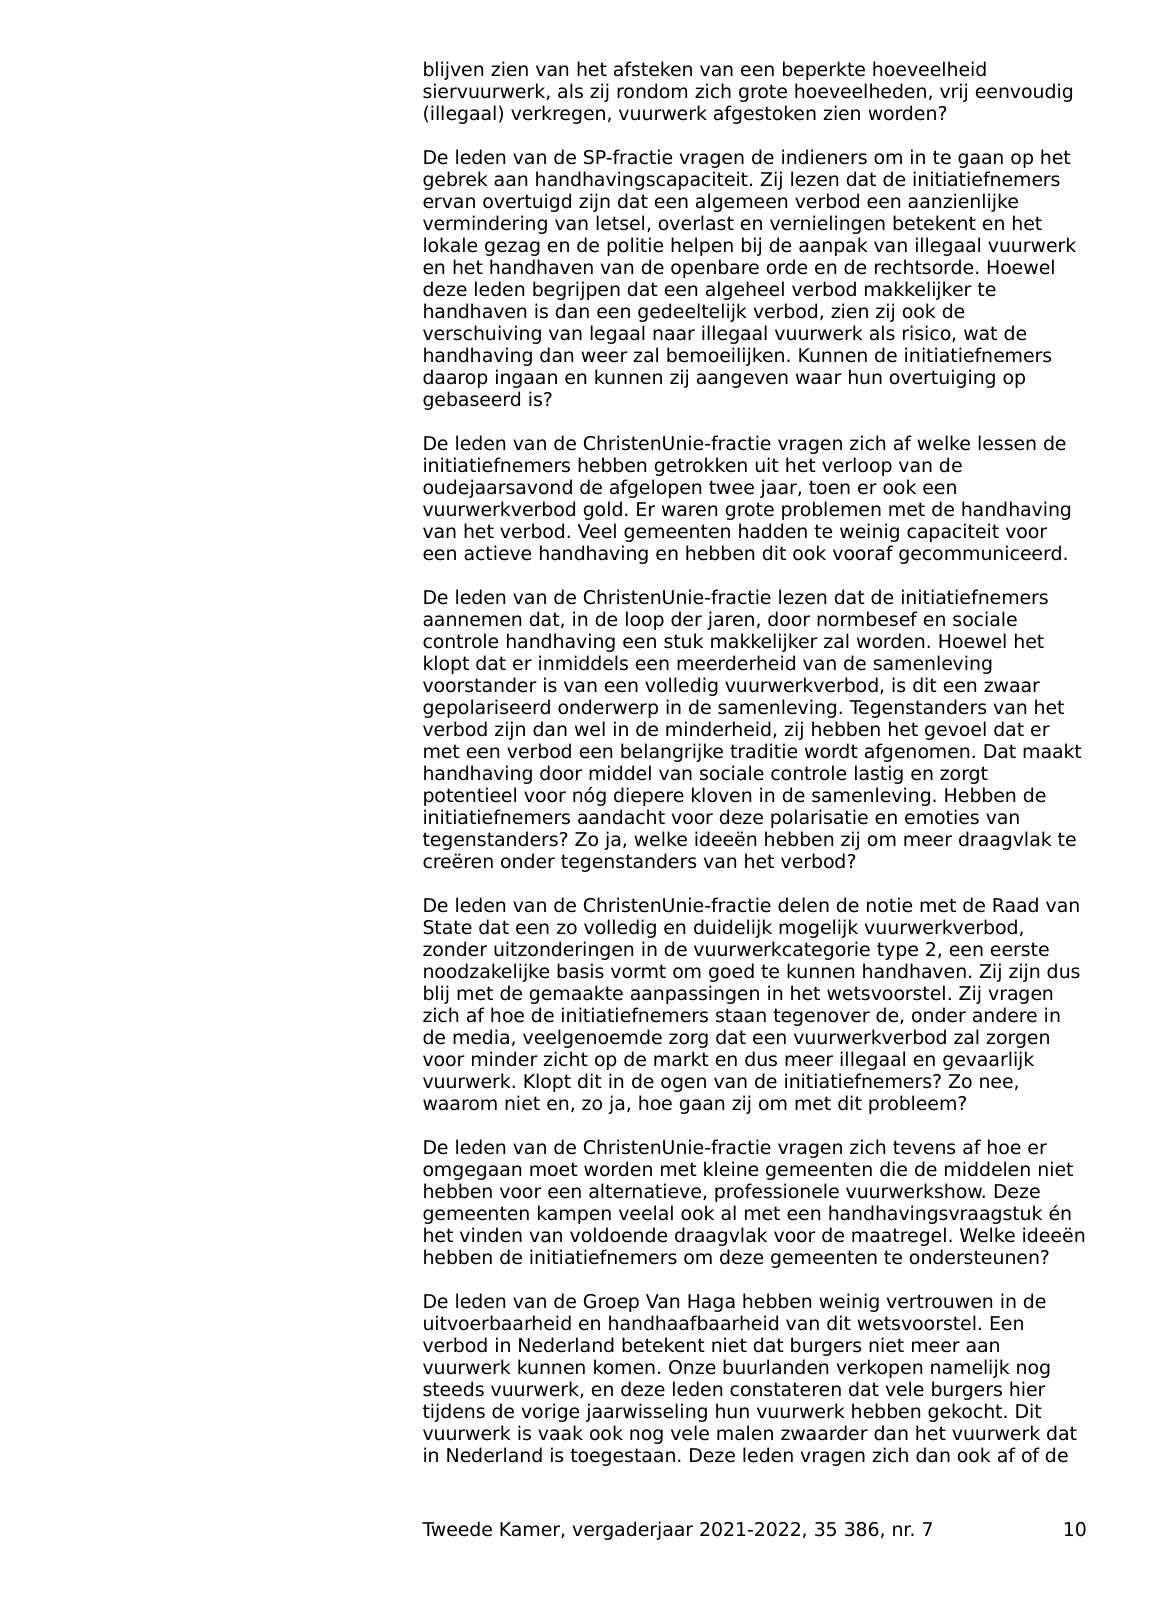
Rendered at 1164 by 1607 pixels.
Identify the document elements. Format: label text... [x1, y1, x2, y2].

text De leden van de ChristenUnie-fractie delen de notie met de Raad van State dat een zo volledig en duidelijk mogelijk vuurwerkverbod, zonder uitzonderingen in de vuurwerkcategorie type 2, een eerste noodzakelijke basis vormt om goed te kunnen handhaven. Zij zijn dus blij met de gemaakte aanpassingen in het wetsvoorstel. Zij vragen zich af hoe de initiatiefnemers staan tegenover de, onder andere in de media, veelgenoemde zorg dat een vuurwerkverbod zal zorgen voor minder zicht op de markt en dus meer illegaal en gevaarlijk vuurwerk. Klopt dit in de ogen van de initiatiefnemers? Zo nee, waarom niet en, zo ja, hoe gaan zij om met dit probleem? [422, 895, 1087, 1115]
text De leden van de ChristenUnie-fractie vragen zich tevens af hoe er omgegaan moet worden met kleine gemeenten die de middelen niet hebben voor een alternatieve, professionele vuurwerkshow. Deze gemeenten kampen veelal ook al met een handhavingsvraagstuk én het vinden van voldoende draagvlak voor de maatregel. Welke ideeën hebben de initiatiefnemers om deze gemeenten te ondersteunen? [422, 1137, 1087, 1269]
text De leden van de ChristenUnie-fractie vragen zich af welke lessen de initiatiefnemers hebben getrokken uit het verloop van de oudejaarsavond de afgelopen twee jaar, toen er ook een vuurwerkverbod gold. Er waren grote problemen met de handhaving van het verbod. Veel gemeenten hadden te weinig capaciteit voor een actieve handhaving en hebben dit ook vooraf gecommuniceerd. [422, 433, 1087, 565]
text De leden van de SP-fractie vragen de indieners om in te gaan op het gebrek aan handhavingscapaciteit. Zij lezen dat de initiatiefnemers ervan overtuigd zijn dat een algemeen verbod een aanzienlijke vermindering van letsel, overlast en vernielingen betekent en het lokale gezag en de politie helpen bij de aanpak van illegaal vuurwerk en het handhaven van de openbare orde en de rechtsorde. Hoewel deze leden begrijpen dat een algeheel verbod makkelijker te handhaven is dan een gedeeltelijk verbod, zien zij ook de verschuiving van legaal naar illegaal vuurwerk als risico, wat de handhaving dan weer zal bemoeilijken. Kunnen de initiatiefnemers daarop ingaan en kunnen zij aangeven waar hun overtuiging op gebaseerd is? [422, 147, 1087, 411]
text De leden van de ChristenUnie-fractie lezen dat de initiatiefnemers aannemen dat, in de loop der jaren, door normbesef en sociale controle handhaving een stuk makkelijker zal worden. Hoewel het klopt dat er inmiddels een meerderheid van de samenleving voorstander is van een volledig vuurwerkverbod, is dit een zwaar gepolariseerd onderwerp in de samenleving. Tegenstanders van het verbod zijn dan wel in de minderheid, zij hebben het gevoel dat er met een verbod een belangrijke traditie wordt afgenomen. Dat maakt handhaving door middel van sociale controle lastig en zorgt potentieel voor nóg diepere kloven in de samenleving. Hebben de initiatiefnemers aandacht voor deze polarisatie en emoties van tegenstanders? Zo ja, welke ideeën hebben zij om meer draagvlak te creëren onder tegenstanders van het verbod? [422, 587, 1087, 873]
text blijven zien van het afsteken van een beperkte hoeveelheid siervuurwerk, als zij rondom zich grote hoeveelheden, vrij eenvoudig (illegaal) verkregen, vuurwerk afgestoken zien worden? [422, 59, 1087, 125]
text De leden van de Groep Van Haga hebben weinig vertrouwen in de uitvoerbaarheid en handhaafbaarheid van dit wetsvoorstel. Een verbod in Nederland betekent niet dat burgers niet meer aan vuurwerk kunnen komen. Onze buurlanden verkopen namelijk nog steeds vuurwerk, en deze leden constateren dat vele burgers hier tijdens de vorige jaarwisseling hun vuurwerk hebben gekocht. Dit vuurwerk is vaak ook nog vele malen zwaarder dan het vuurwerk dat in Nederland is toegestaan. Deze leden vragen zich dan ook af of de [422, 1291, 1087, 1467]
